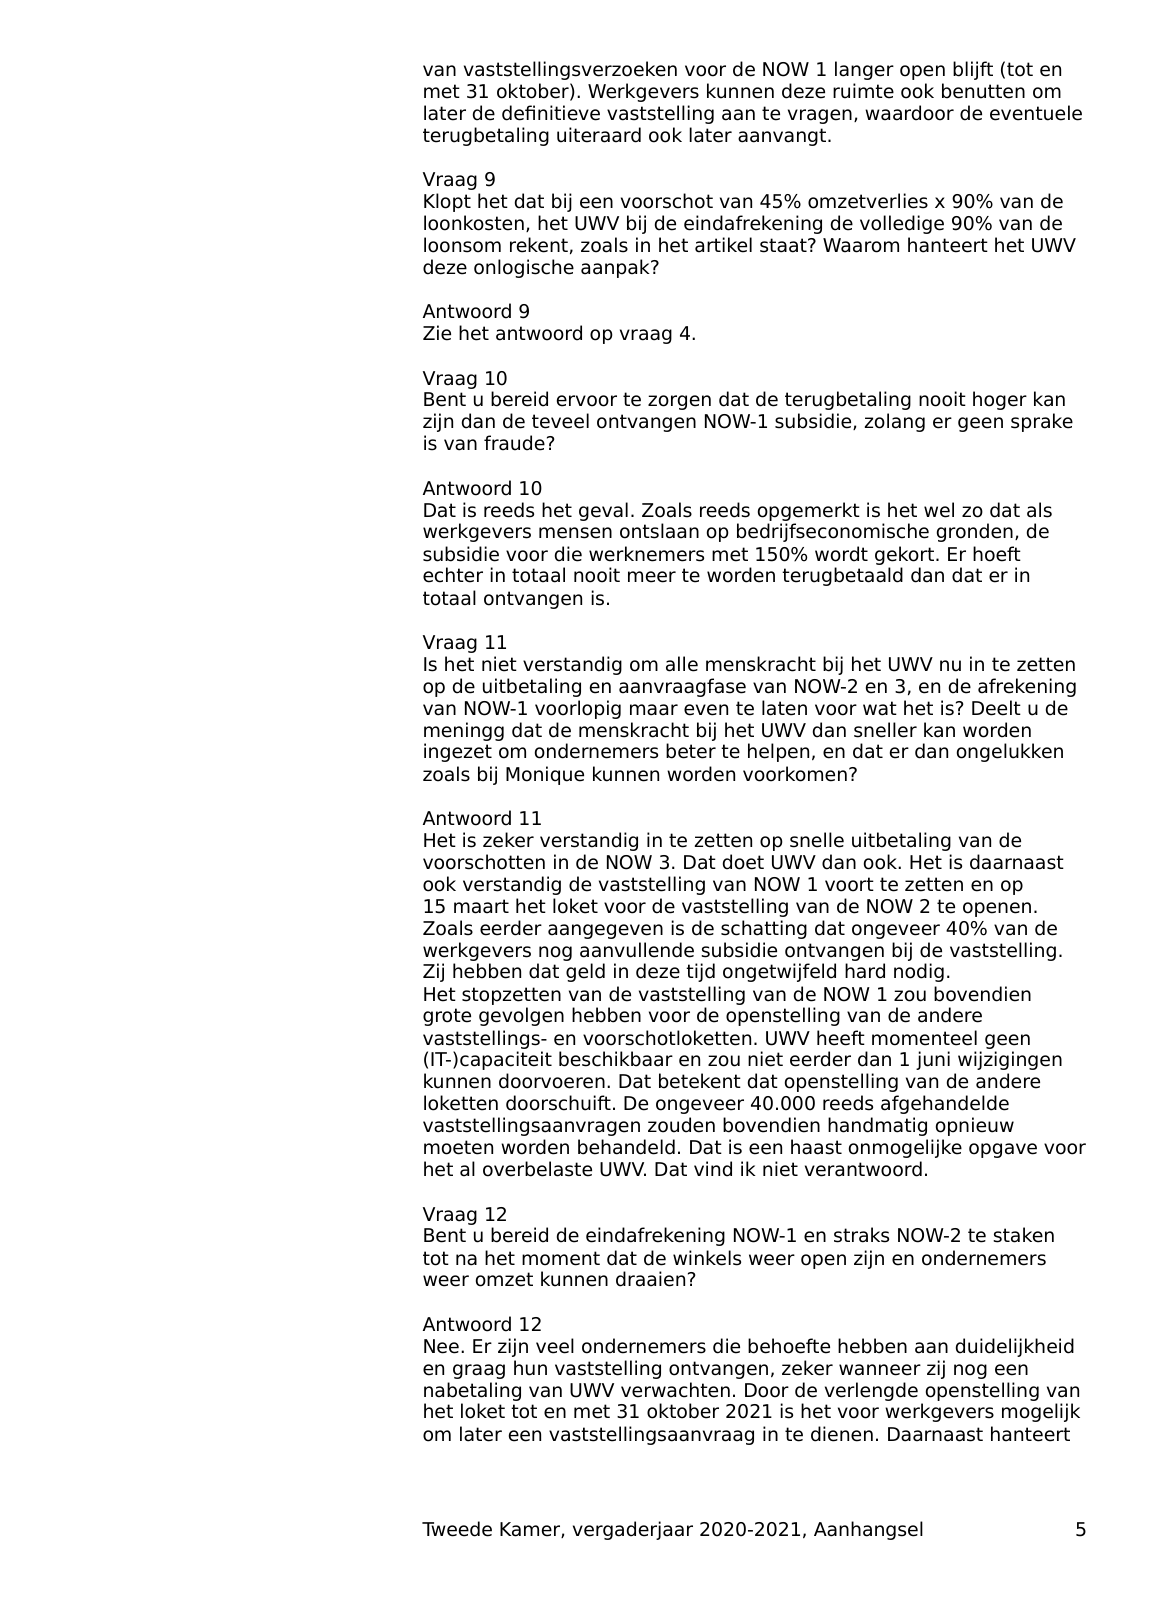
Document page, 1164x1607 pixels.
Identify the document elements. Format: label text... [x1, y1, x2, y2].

text Antwoord 9 [422, 301, 1087, 323]
text Bent u bereid ervoor te zorgen dat de terugbetaling nooit hoger kan zijn dan de teveel ontvangen NOW-1 subsidie, zolang er geen sprake is van fraude? [422, 389, 1087, 455]
text van vaststellingsverzoeken voor de NOW 1 langer open blijft (tot en met 31 oktober). Werkgevers kunnen deze ruimte ook benutten om later de definitieve vaststelling aan te vragen, waardoor de eventuele terugbetaling uiteraard ook later aanvangt. [422, 59, 1087, 147]
text Vraag 11 [422, 632, 1087, 653]
text Het is zeker verstandig in te zetten op snelle uitbetaling van de voorschotten in de NOW 3. Dat doet UWV dan ook. Het is daarnaast ook verstandig de vaststelling van NOW 1 voort te zetten en op 15 maart het loket voor de vaststelling van de NOW 2 te openen. Zoals eerder aangegeven is de schatting dat ongeveer 40% van de werkgevers nog aanvullende subsidie ontvangen bij de vaststelling. Zij hebben dat geld in deze tijd ongetwijfeld hard nodig. [422, 829, 1087, 983]
text Vraag 12 [422, 1203, 1087, 1225]
text Antwoord 12 [422, 1313, 1087, 1336]
text Is het niet verstandig om alle menskracht bij het UWV nu in te zetten op de uitbetaling en aanvraagfase van NOW-2 en 3, en de afrekening van NOW-1 voorlopig maar even te laten voor wat het is? Deelt u de meningg dat de menskracht bij het UWV dan sneller kan worden ingezet om ondernemers beter te helpen, en dat er dan ongelukken zoals bij Monique kunnen worden voorkomen? [422, 653, 1087, 785]
text Het stopzetten van de vaststelling van de NOW 1 zou bovendien grote gevolgen hebben voor de openstelling van de andere vaststellings- en voorschotloketten. UWV heeft momenteel geen (IT-)capaciteit beschikbaar en zou niet eerder dan 1 juni wijzigingen kunnen doorvoeren. Dat betekent dat openstelling van de andere loketten doorschuift. De ongeveer 40.000 reeds afgehandelde vaststellingsaanvragen zouden bovendien handmatig opnieuw moeten worden behandeld. Dat is een haast onmogelijke opgave voor het al overbelaste UWV. Dat vind ik niet verantwoord. [422, 983, 1087, 1181]
text Antwoord 10 [422, 477, 1087, 499]
text Vraag 10 [422, 367, 1087, 389]
text Zie het antwoord op vraag 4. [422, 323, 1087, 345]
text Klopt het dat bij een voorschot van 45% omzetverlies x 90% van de loonkosten, het UWV bij de eindafrekening de volledige 90% van de loonsom rekent, zoals in het artikel staat? Waarom hanteert het UWV deze onlogische aanpak? [422, 191, 1087, 279]
text Nee. Er zijn veel ondernemers die behoefte hebben aan duidelijkheid en graag hun vaststelling ontvangen, zeker wanneer zij nog een nabetaling van UWV verwachten. Door de verlengde openstelling van het loket tot en met 31 oktober 2021 is het voor werkgevers mogelijk om later een vaststellingsaanvraag in te dienen. Daarnaast hanteert [422, 1336, 1087, 1445]
text Dat is reeds het geval. Zoals reeds opgemerkt is het wel zo dat als werkgevers mensen ontslaan op bedrijfseconomische gronden, de subsidie voor die werknemers met 150% wordt gekort. Er hoeft echter in totaal nooit meer te worden terugbetaald dan dat er in totaal ontvangen is. [422, 499, 1087, 609]
text Vraag 9 [422, 169, 1087, 191]
text Antwoord 11 [422, 808, 1087, 829]
text Bent u bereid de eindafrekening NOW-1 en straks NOW-2 te staken tot na het moment dat de winkels weer open zijn en ondernemers weer omzet kunnen draaien? [422, 1225, 1087, 1291]
